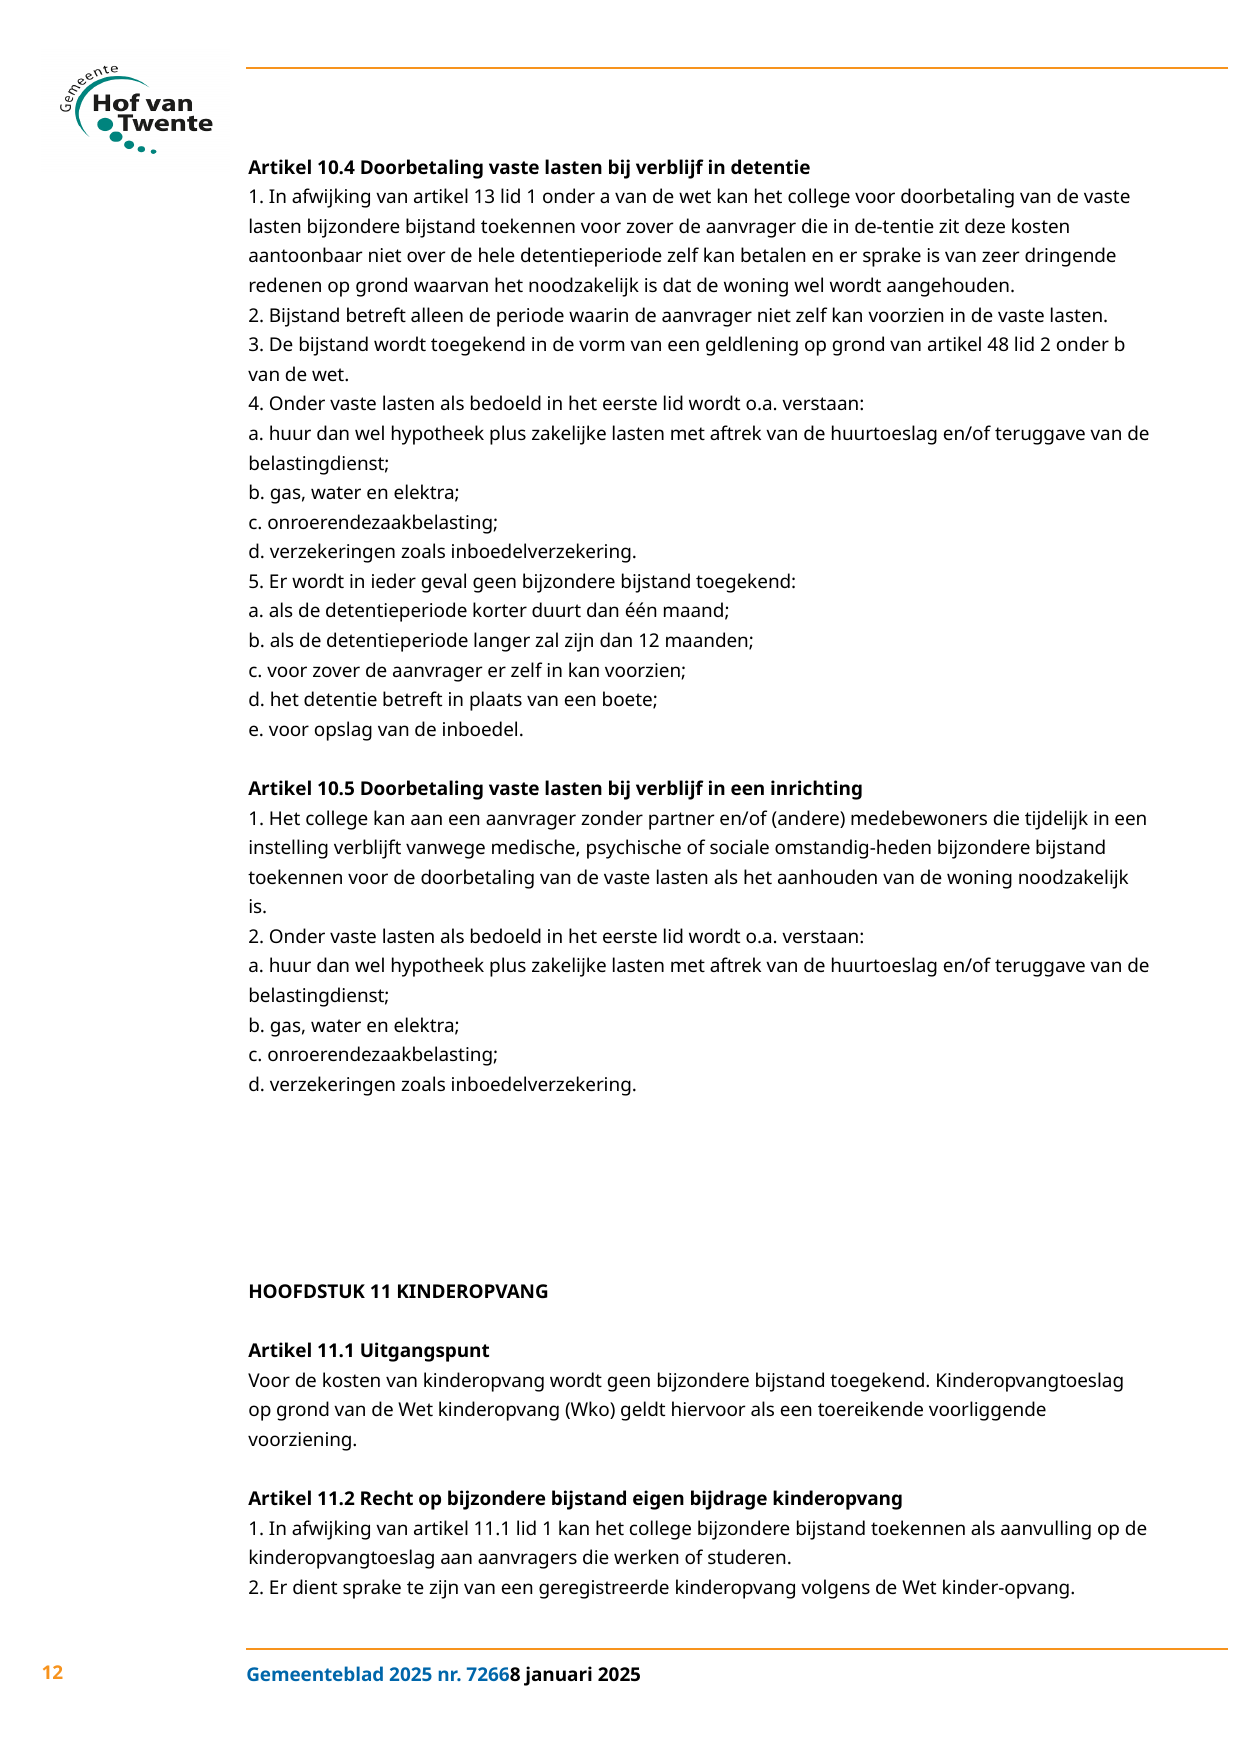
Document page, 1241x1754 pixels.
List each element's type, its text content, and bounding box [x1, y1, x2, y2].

text d. het detentie betreft in plaats van een boete; [248, 686, 1152, 712]
text 1. Het college kan aan een aanvrager zonder partner en/of (andere) medebewoners die tijdelijk in een instelling verblijft vanwege medische, psychische of sociale omstandig-heden bijzondere bijstand toekennen voor de doorbetaling van de vaste lasten als het aanhouden van de woning noodzakelijk is. [248, 805, 1152, 919]
text 5. Er wordt in ieder geval geen bijzondere bijstand toegekend: [248, 568, 1152, 594]
text d. verzekeringen zoals inboedelverzekering. [248, 1071, 1152, 1097]
text Artikel 11.1 Uitgangspunt [248, 1337, 1152, 1363]
text c. onroerendezaakbelasting; [248, 509, 1152, 535]
picture [41, 47, 231, 172]
text Artikel 10.4 Doorbetaling vaste lasten bij verblijf in detentie [248, 154, 1152, 180]
text a. huur dan wel hypotheek plus zakelijke lasten met aftrek van de huurtoeslag en/of teruggave van de belastingdienst; [248, 420, 1152, 476]
text a. als de detentieperiode korter duurt dan één maand; [248, 598, 1152, 623]
text b. als de detentieperiode langer zal zijn dan 12 maanden; [248, 627, 1152, 653]
text 2. Er dient sprake te zijn van een geregistreerde kinderopvang volgens de Wet kinder-opvang. [248, 1574, 1152, 1600]
text 3. De bijstand wordt toegekend in de vorm van een geldlening op grond van artikel 48 lid 2 onder b van de wet. [248, 331, 1152, 387]
text Artikel 11.2 Recht op bijzondere bijstand eigen bijdrage kinderopvang [248, 1485, 1152, 1511]
text c. voor zover de aanvrager er zelf in kan voorzien; [248, 657, 1152, 683]
text 2. Onder vaste lasten als bedoeld in het eerste lid wordt o.a. verstaan: [248, 923, 1152, 949]
text 1. In afwijking van artikel 13 lid 1 onder a van de wet kan het college voor doorbetaling van de vaste lasten bijzondere bijstand toekennen voor zover de aanvrager die in de-tentie zit deze kosten aantoonbaar niet over de hele detentieperiode zelf kan betalen en er sprake is van zeer dringende redenen op grond waarvan het noodzakelijk is dat de woning wel wordt aangehouden. [248, 183, 1152, 298]
text HOOFDSTUK 11 KINDEROPVANG [248, 1278, 1152, 1304]
text 4. Onder vaste lasten als bedoeld in het eerste lid wordt o.a. verstaan: [248, 391, 1152, 416]
text e. voor opslag van de inboedel. [248, 716, 1152, 742]
text d. verzekeringen zoals inboedelverzekering. [248, 538, 1152, 564]
text a. huur dan wel hypotheek plus zakelijke lasten met aftrek van de huurtoeslag en/of teruggave van de belastingdienst; [248, 953, 1152, 1008]
text Voor de kosten van kinderopvang wordt geen bijzondere bijstand toegekend. Kinderopvangtoeslag op grond van de Wet kinderopvang (Wko) geldt hiervoor als een toereikende voorliggende voorziening. [248, 1367, 1152, 1452]
text 1. In afwijking van artikel 11.1 lid 1 kan het college bijzondere bijstand toekennen als aanvulling op de kinderopvangtoeslag aan aanvragers die werken of studeren. [248, 1515, 1152, 1570]
text 2. Bijstand betreft alleen de periode waarin de aanvrager niet zelf kan voorzien in de vaste lasten. [248, 302, 1152, 328]
text Artikel 10.5 Doorbetaling vaste lasten bij verblijf in een inrichting [248, 775, 1152, 801]
text c. onroerendezaakbelasting; [248, 1041, 1152, 1067]
text b. gas, water en elektra; [248, 1012, 1152, 1038]
text b. gas, water en elektra; [248, 479, 1152, 505]
